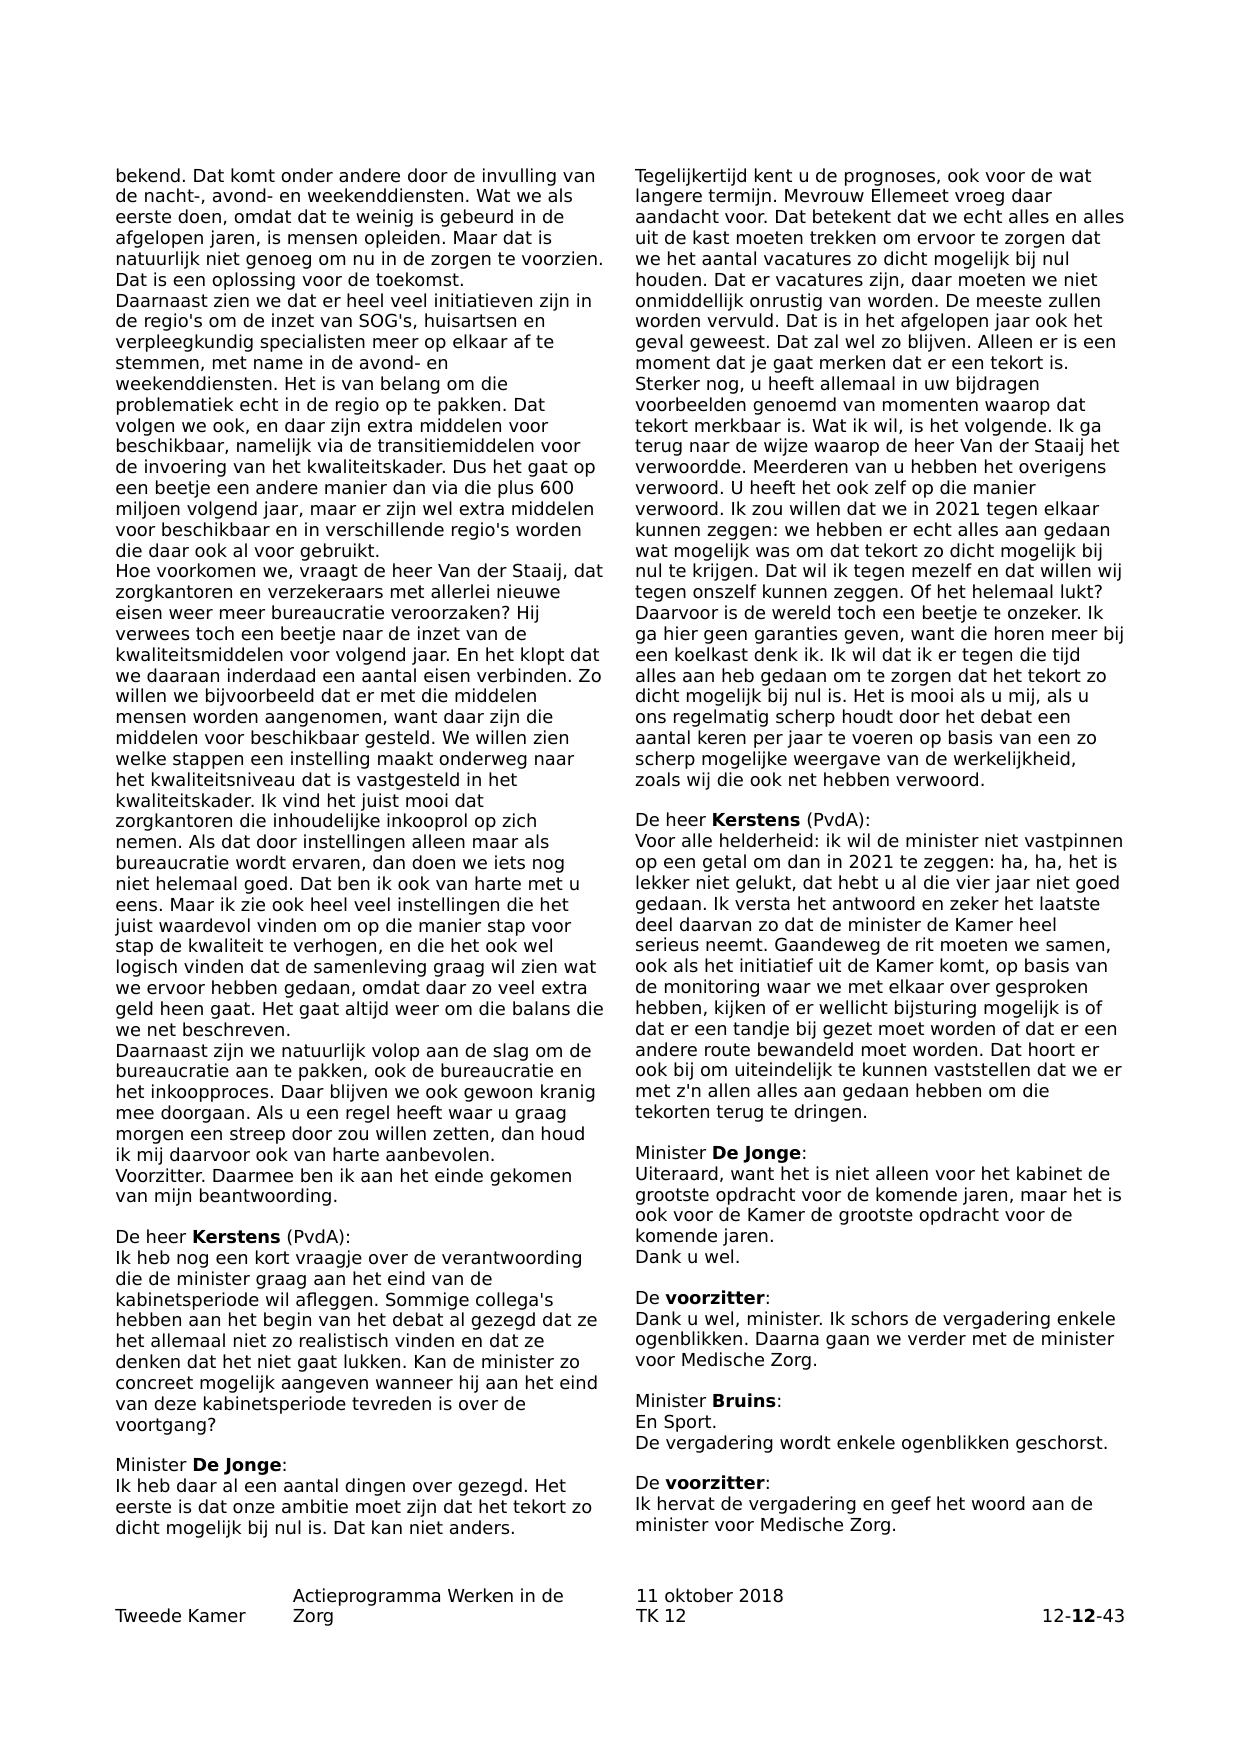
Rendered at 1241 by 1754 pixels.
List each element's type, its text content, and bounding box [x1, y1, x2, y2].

text Dank u wel. [635, 1247, 1125, 1268]
text Minister De Jonge: [635, 1143, 1125, 1163]
text Ik heb nog een kort vraagje over de verantwoording die de minister graag aan het eind van de kabinetsperiode wil afleggen. Sommige collega's hebben aan het begin van het debat al gezegd dat ze het allemaal niet zo realistisch vinden en dat ze denken dat het niet gaat lukken. Kan de minister zo concreet mogelijk aangeven wanneer hij aan het eind van deze kabinetsperiode tevreden is over de voortgang? [115, 1248, 605, 1435]
text De heer Kerstens (PvdA): [635, 810, 1125, 831]
text De voorzitter: [635, 1288, 1125, 1308]
text De heer Kerstens (PvdA): [115, 1227, 605, 1248]
text bekend. Dat komt onder andere door de invulling van de nacht-, avond- en weekenddiensten. Wat we als eerste doen, omdat dat te weinig is gebeurd in de afgelopen jaren, is mensen opleiden. Maar dat is natuurlijk niet genoeg om nu in de zorgen te voorzien. Dat is een oplossing voor de toekomst. [115, 165, 605, 290]
text Voorzitter. Daarmee ben ik aan het einde gekomen van mijn beantwoording. [115, 1165, 605, 1207]
text Dank u wel, minister. Ik schors de vergadering enkele ogenblikken. Daarna gaan we verder met de minister voor Medische Zorg. [635, 1308, 1125, 1371]
text Hoe voorkomen we, vraagt de heer Van der Staaij, dat zorgkantoren en verzekeraars met allerlei nieuwe eisen weer meer bureaucratie veroorzaken? Hij verwees toch een beetje naar de inzet van de kwaliteitsmiddelen voor volgend jaar. En het klopt dat we daaraan inderdaad een aantal eisen verbinden. Zo willen we bijvoorbeeld dat er met die middelen mensen worden aangenomen, want daar zijn die middelen voor beschikbaar gesteld. We willen zien welke stappen een instelling maakt onderweg naar het kwaliteitsniveau dat is vastgesteld in het kwaliteitskader. Ik vind het juist mooi dat zorgkantoren die inhoudelijke inkooprol op zich nemen. Als dat door instellingen alleen maar als bureaucratie wordt ervaren, dan doen we iets nog niet helemaal goed. Dat ben ik ook van harte met u eens. Maar ik zie ook heel veel instellingen die het juist waardevol vinden om op die manier stap voor stap de kwaliteit te verhogen, en die het ook wel logisch vinden dat de samenleving graag wil zien wat we ervoor hebben gedaan, omdat daar zo veel extra geld heen gaat. Het gaat altijd weer om die balans die we net beschreven. [115, 561, 605, 1040]
text De vergadering wordt enkele ogenblikken geschorst. [635, 1432, 1125, 1453]
text Minister De Jonge: [115, 1455, 605, 1476]
text Uiteraard, want het is niet alleen voor het kabinet de grootste opdracht voor de komende jaren, maar het is ook voor de Kamer de grootste opdracht voor de komende jaren. [635, 1163, 1125, 1247]
text En Sport. [635, 1412, 1125, 1432]
text Tegelijkertijd kent u de prognoses, ook voor de wat langere termijn. Mevrouw Ellemeet vroeg daar aandacht voor. Dat betekent dat we echt alles en alles uit de kast moeten trekken om ervoor te zorgen dat we het aantal vacatures zo dicht mogelijk bij nul houden. Dat er vacatures zijn, daar moeten we niet onmiddellijk onrustig van worden. De meeste zullen worden vervuld. Dat is in het afgelopen jaar ook het geval geweest. Dat zal wel zo blijven. Alleen er is een moment dat je gaat merken dat er een tekort is. Sterker nog, u heeft allemaal in uw bijdragen voorbeelden genoemd van momenten waarop dat tekort merkbaar is. Wat ik wil, is het volgende. Ik ga terug naar de wijze waarop de heer Van der Staaij het verwoordde. Meerderen van u hebben het overigens verwoord. U heeft het ook zelf op die manier verwoord. Ik zou willen dat we in 2021 tegen elkaar kunnen zeggen: we hebben er echt alles aan gedaan wat mogelijk was om dat tekort zo dicht mogelijk bij nul te krijgen. Dat wil ik tegen mezelf en dat willen wij tegen onszelf kunnen zeggen. Of het helemaal lukt? Daarvoor is de wereld toch een beetje te onzeker. Ik ga hier geen garanties geven, want die horen meer bij een koelkast denk ik. Ik wil dat ik er tegen die tijd alles aan heb gedaan om te zorgen dat het tekort zo dicht mogelijk bij nul is. Het is mooi als u mij, als u ons regelmatig scherp houdt door het debat een aantal keren per jaar te voeren op basis van een zo scherp mogelijke weergave van de werkelijkheid, zoals wij die ook net hebben verwoord. [635, 165, 1125, 790]
text Daarnaast zien we dat er heel veel initiatieven zijn in de regio's om de inzet van SOG's, huisartsen en verpleegkundig specialisten meer op elkaar af te stemmen, met name in de avond- en weekenddiensten. Het is van belang om die problematiek echt in de regio op te pakken. Dat volgen we ook, en daar zijn extra middelen voor beschikbaar, namelijk via de transitiemiddelen voor de invoering van het kwaliteitskader. Dus het gaat op een beetje een andere manier dan via die plus 600 miljoen volgend jaar, maar er zijn wel extra middelen voor beschikbaar en in verschillende regio's worden die daar ook al voor gebruikt. [115, 290, 605, 561]
text Minister Bruins: [635, 1391, 1125, 1412]
text Ik heb daar al een aantal dingen over gezegd. Het eerste is dat onze ambitie moet zijn dat het tekort zo dicht mogelijk bij nul is. Dat kan niet anders. [115, 1476, 605, 1538]
text Voor alle helderheid: ik wil de minister niet vastpinnen op een getal om dan in 2021 te zeggen: ha, ha, het is lekker niet gelukt, dat hebt u al die vier jaar niet goed gedaan. Ik versta het antwoord en zeker het laatste deel daarvan zo dat de minister de Kamer heel serieus neemt. Gaandeweg de rit moeten we samen, ook als het initiatief uit de Kamer komt, op basis van de monitoring waar we met elkaar over gesproken hebben, kijken of er wellicht bijsturing mogelijk is of dat er een tandje bij gezet moet worden of dat er een andere route bewandeld moet worden. Dat hoort er ook bij om uiteindelijk te kunnen vaststellen dat we er met z'n allen alles aan gedaan hebben om die tekorten terug te dringen. [635, 831, 1125, 1123]
text De voorzitter: [635, 1473, 1125, 1494]
text Ik hervat de vergadering en geef het woord aan de minister voor Medische Zorg. [635, 1494, 1125, 1536]
text Daarnaast zijn we natuurlijk volop aan de slag om de bureaucratie aan te pakken, ook de bureaucratie en het inkoopproces. Daar blijven we ook gewoon kranig mee doorgaan. Als u een regel heeft waar u graag morgen een streep door zou willen zetten, dan houd ik mij daarvoor ook van harte aanbevolen. [115, 1040, 605, 1165]
